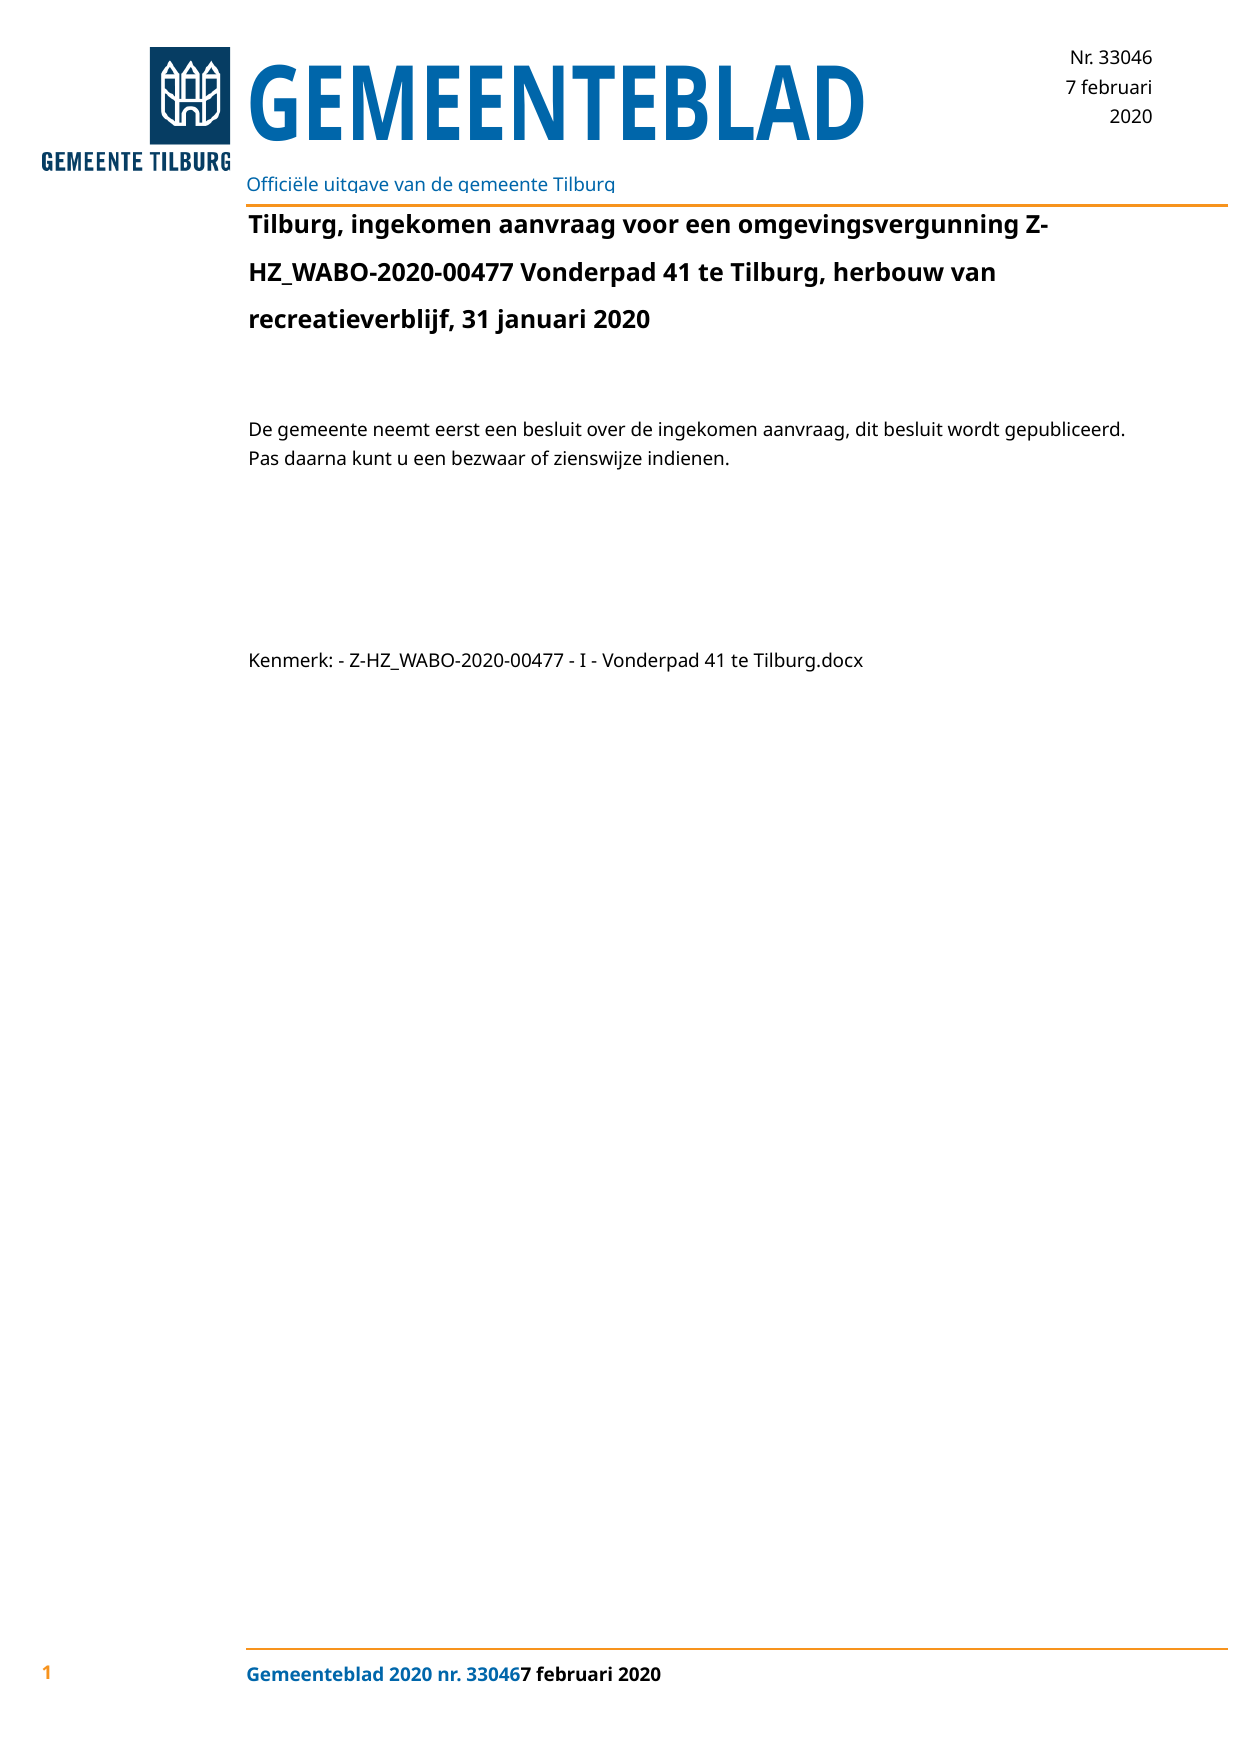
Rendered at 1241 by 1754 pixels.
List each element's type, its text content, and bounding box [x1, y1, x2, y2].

text Kenmerk: - Z-HZ_WABO-2020-00477 - I - Vonderpad 41 te Tilburg.docx [248, 647, 1152, 673]
text Tilburg, ingekomen aanvraag voor een omgevingsvergunning Z-HZ_WABO-2020-00477 Vonderpad 41 te Tilburg, herbouw van recreatieverblijf, 31 januari 2020 [248, 207, 1152, 336]
text De gemeente neemt eerst een besluit over de ingekomen aanvraag, dit besluit wordt gepubliceerd. Pas daarna kunt u een bezwaar of zienswijze indienen. [248, 416, 1152, 471]
picture [41, 47, 231, 172]
